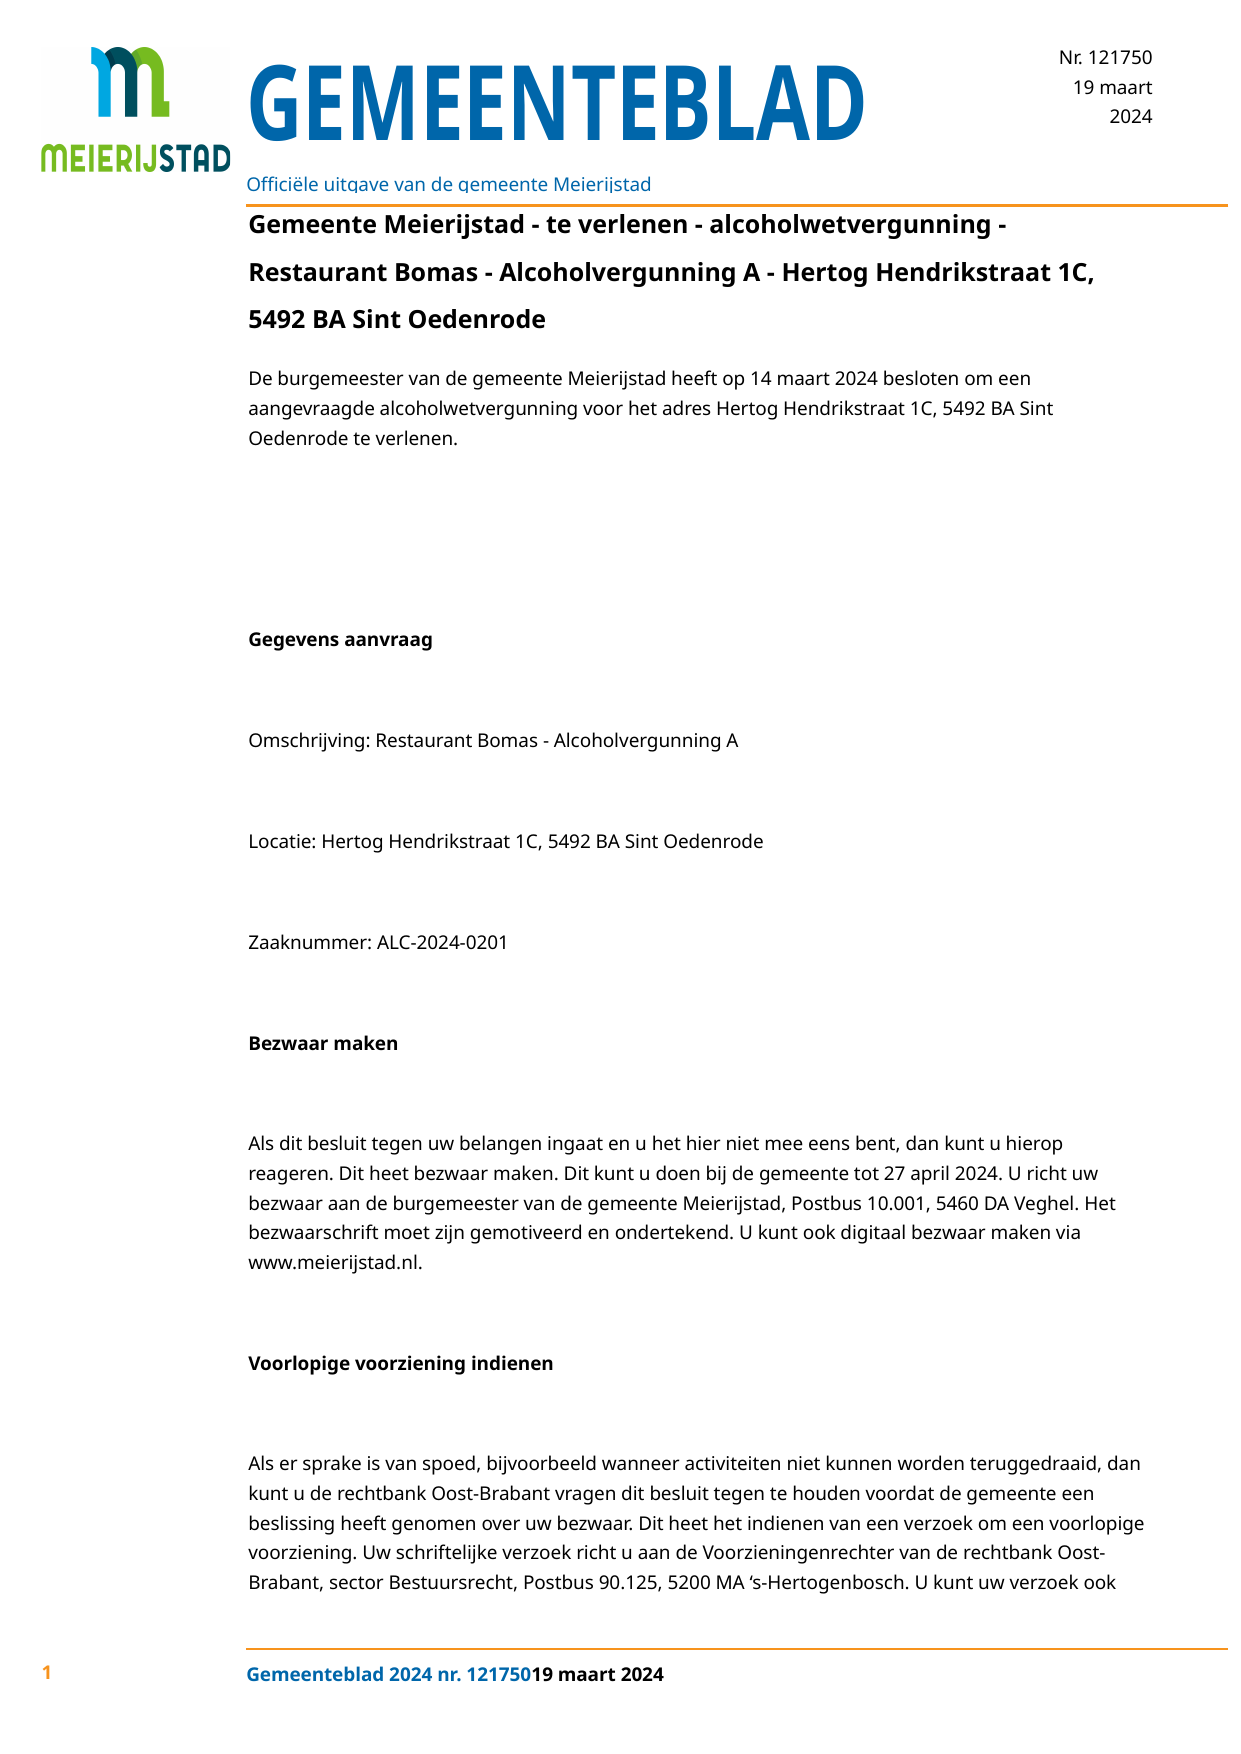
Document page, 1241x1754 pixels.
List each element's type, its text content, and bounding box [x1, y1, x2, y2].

text Omschrijving: Restaurant Bomas - Alcoholvergunning A [248, 727, 1152, 753]
text Gemeente Meierijstad - te verlenen - alcoholwetvergunning - Restaurant Bomas - Alcoholvergunning A - Hertog Hendrikstraat 1C, 5492 BA Sint Oedenrode [248, 207, 1152, 336]
text Gegevens aanvraag [248, 626, 1152, 652]
text Bezwaar maken [248, 1030, 1152, 1055]
text Zaaknummer: ALC-2024-0201 [248, 929, 1152, 954]
text Locatie: Hertog Hendrikstraat 1C, 5492 BA Sint Oedenrode [248, 828, 1152, 854]
text Als er sprake is van spoed, bijvoorbeeld wanneer activiteiten niet kunnen worden teruggedraaid, dan kunt u de rechtbank Oost-Brabant vragen dit besluit tegen te houden voordat de gemeente een beslissing heeft genomen over uw bezwaar. Dit heet het indienen van een verzoek om een voorlopige voorziening. Uw schriftelijke verzoek richt u aan de Voorzieningenrechter van de rechtbank Oost-Brabant, sector Bestuursrecht, Postbus 90.125, 5200 MA ‘s-Hertogenbosch. U kunt uw verzoek ook [248, 1451, 1152, 1594]
text Als dit besluit tegen uw belangen ingaat en u het hier niet mee eens bent, dan kunt u hierop reageren. Dit heet bezwaar maken. Dit kunt u doen bij de gemeente tot 27 april 2024. U richt uw bezwaar aan de burgemeester van de gemeente Meierijstad, Postbus 10.001, 5460 DA Veghel. Het bezwaarschrift moet zijn gemotiveerd en ondertekend. U kunt ook digitaal bezwaar maken via www.meierijstad.nl. [248, 1131, 1152, 1274]
text De burgemeester van de gemeente Meierijstad heeft op 14 maart 2024 besloten om een aangevraagde alcoholwetvergunning voor het adres Hertog Hendrikstraat 1C, 5492 BA Sint Oedenrode te verlenen. [248, 366, 1152, 450]
picture [41, 47, 231, 172]
text Voorlopige voorziening indienen [248, 1350, 1152, 1375]
